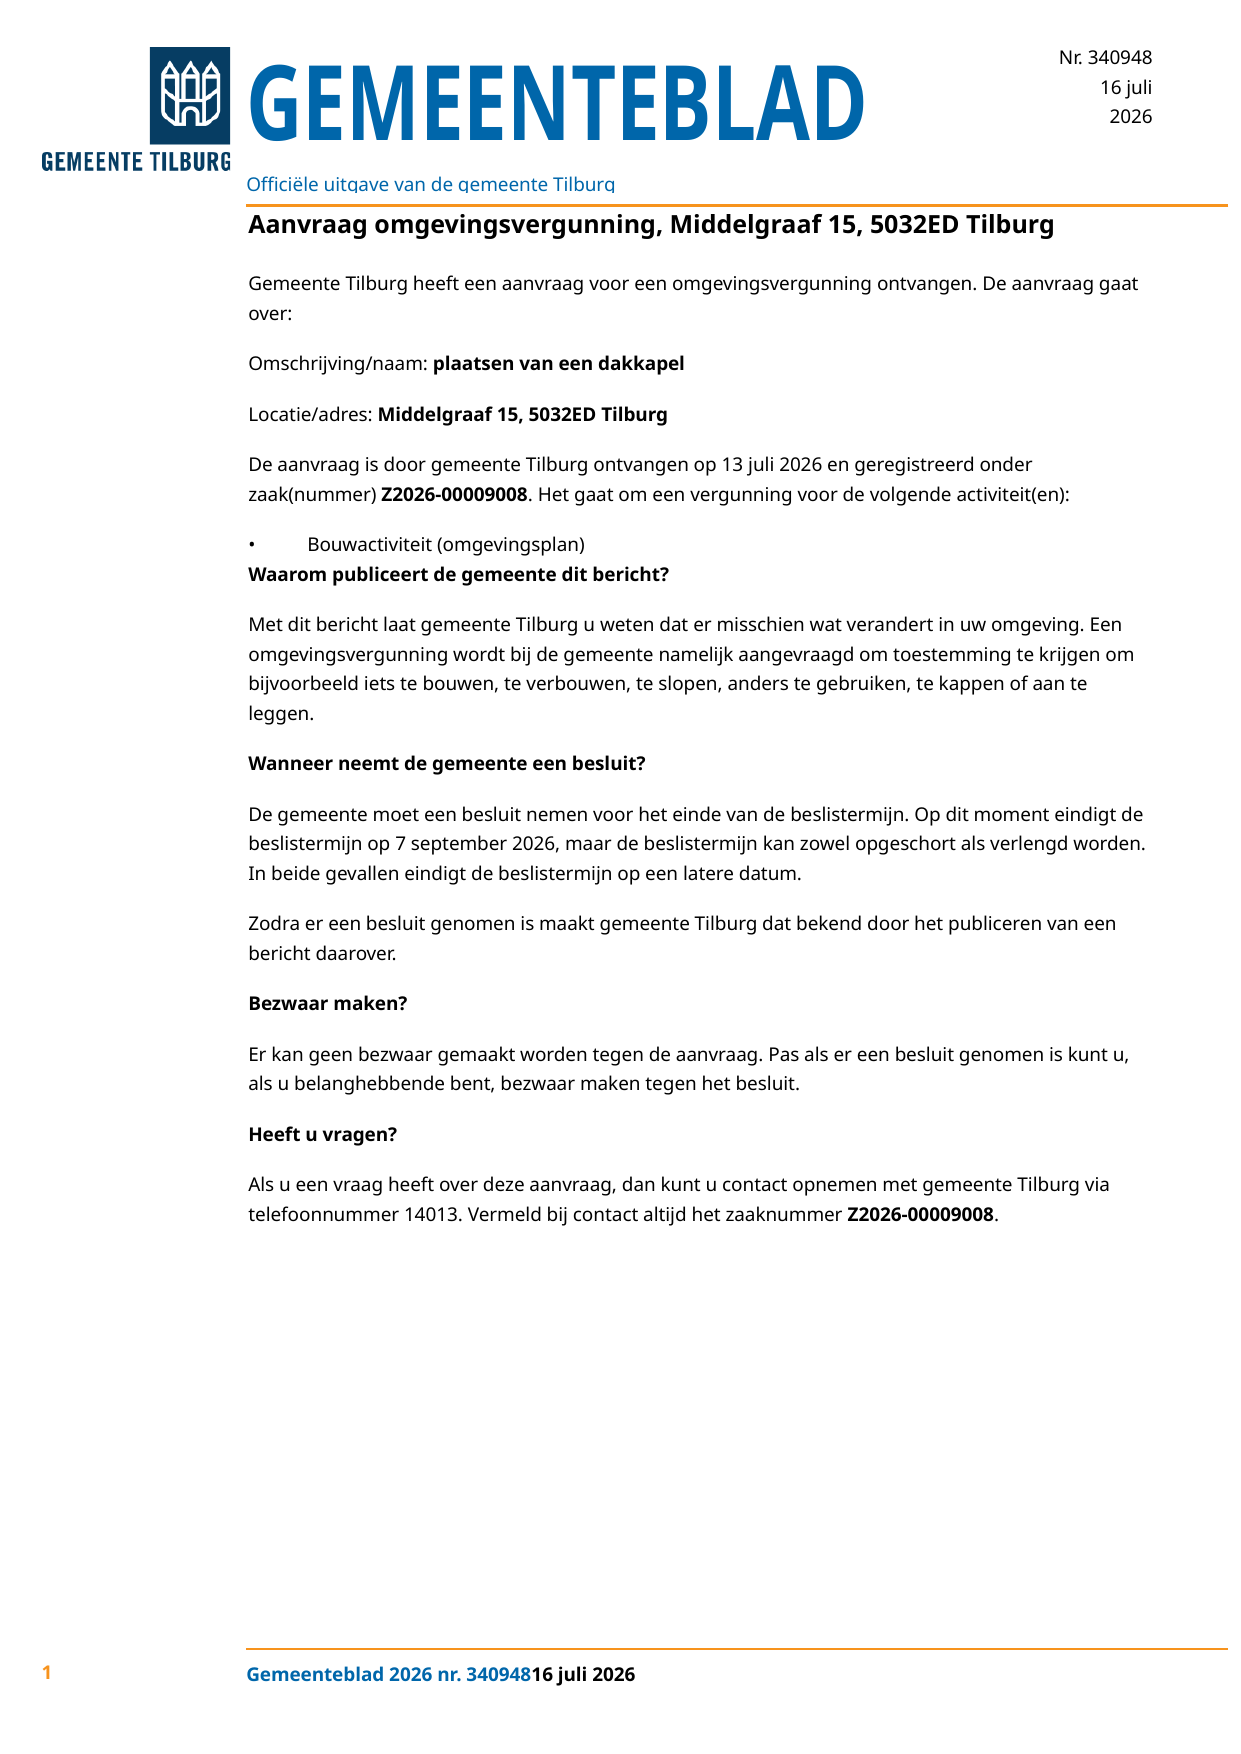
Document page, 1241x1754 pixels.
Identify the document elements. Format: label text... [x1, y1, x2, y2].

text Als u een vraag heeft over deze aanvraag, dan kunt u contact opnemen met gemeente Tilburg via telefoonnummer 14013. Vermeld bij contact altijd het zaaknummer Z2026-00009008. [248, 1171, 1152, 1226]
text Wanneer neemt de gemeente een besluit? [248, 750, 1152, 776]
text Zodra er een besluit genomen is maakt gemeente Tilburg dat bekend door het publiceren van een bericht daarover. [248, 910, 1152, 966]
text De gemeente moet een besluit nemen voor het einde van de beslistermijn. Op dit moment eindigt de beslistermijn op 7 september 2026, maar de beslistermijn kan zowel opgeschort als verlengd worden. In beide gevallen eindigt de beslistermijn op een latere datum. [248, 801, 1152, 886]
picture [41, 47, 231, 172]
text Er kan geen bezwaar gemaakt worden tegen de aanvraag. Pas als er een besluit genomen is kunt u, als u belanghebbende bent, bezwaar maken tegen het besluit. [248, 1041, 1152, 1096]
text Bezwaar maken? [248, 990, 1152, 1016]
text Locatie/adres: Middelgraaf 15, 5032ED Tilburg [248, 401, 1152, 426]
text Met dit bericht laat gemeente Tilburg u weten dat er misschien wat verandert in uw omgeving. Een omgevingsvergunning wordt bij de gemeente namelijk aangevraagd om toestemming te krijgen om bijvoorbeeld iets te bouwen, te verbouwen, te slopen, anders te gebruiken, te kappen of aan te leggen. [248, 611, 1152, 726]
text Gemeente Tilburg heeft een aanvraag voor een omgevingsvergunning ontvangen. De aanvraag gaat over: [248, 270, 1152, 326]
text De aanvraag is door gemeente Tilburg ontvangen op 13 juli 2026 en geregistreerd onder zaak(nummer) Z2026-00009008. Het gaat om een vergunning voor de volgende activiteit(en): [248, 451, 1152, 506]
text Heeft u vragen? [248, 1121, 1152, 1146]
text Omschrijving/naam: plaatsen van een dakkapel [248, 350, 1152, 376]
text Waarom publiceert de gemeente dit bericht? [248, 561, 1152, 586]
list Bouwactiviteit (omgevingsplan) [248, 531, 1152, 557]
text Aanvraag omgevingsvergunning, Middelgraaf 15, 5032ED Tilburg [248, 207, 1152, 241]
